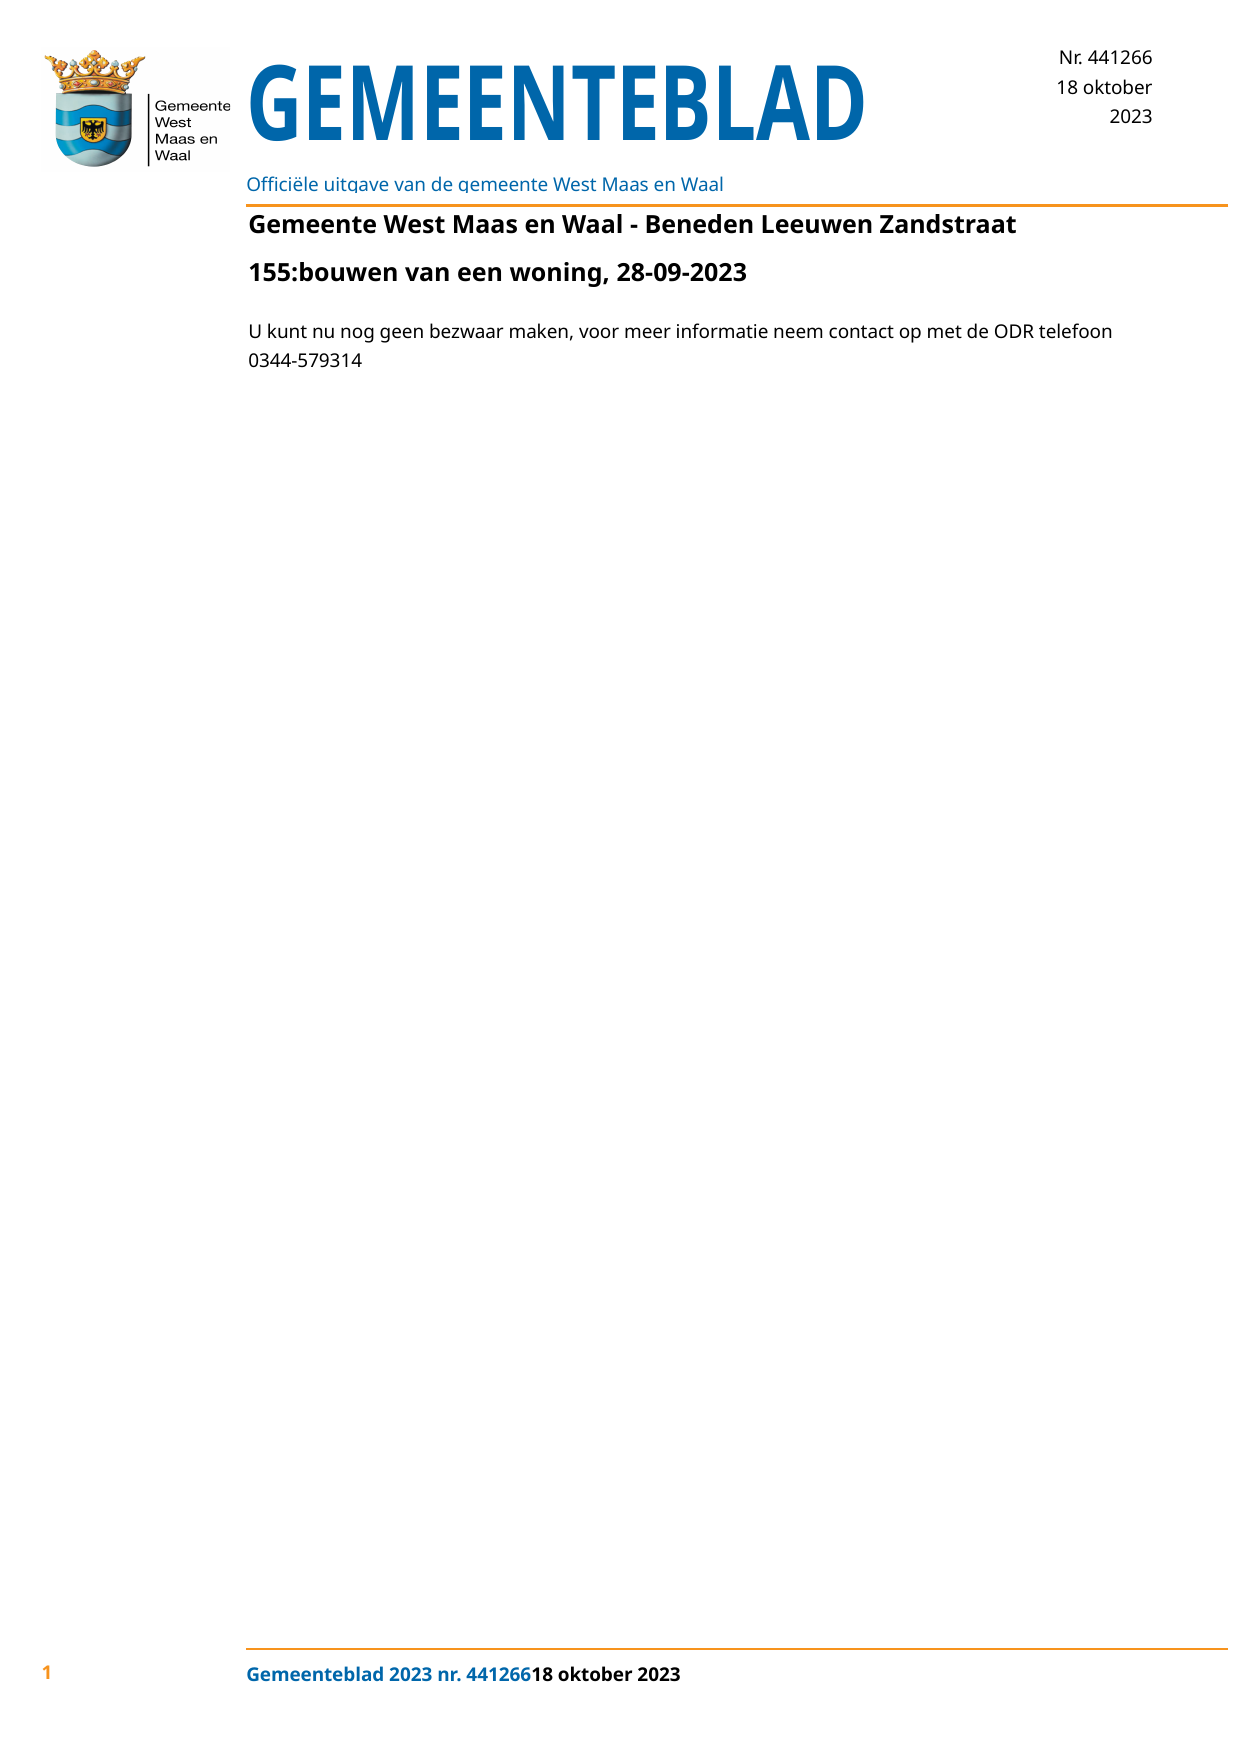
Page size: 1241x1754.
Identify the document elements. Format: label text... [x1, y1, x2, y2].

text U kunt nu nog geen bezwaar maken, voor meer informatie neem contact op met de ODR telefoon 0344-579314 [248, 318, 1152, 373]
text Gemeente West Maas en Waal - Beneden Leeuwen Zandstraat 155:bouwen van een woning, 28-09-2023 [248, 207, 1152, 288]
picture [41, 47, 231, 172]
